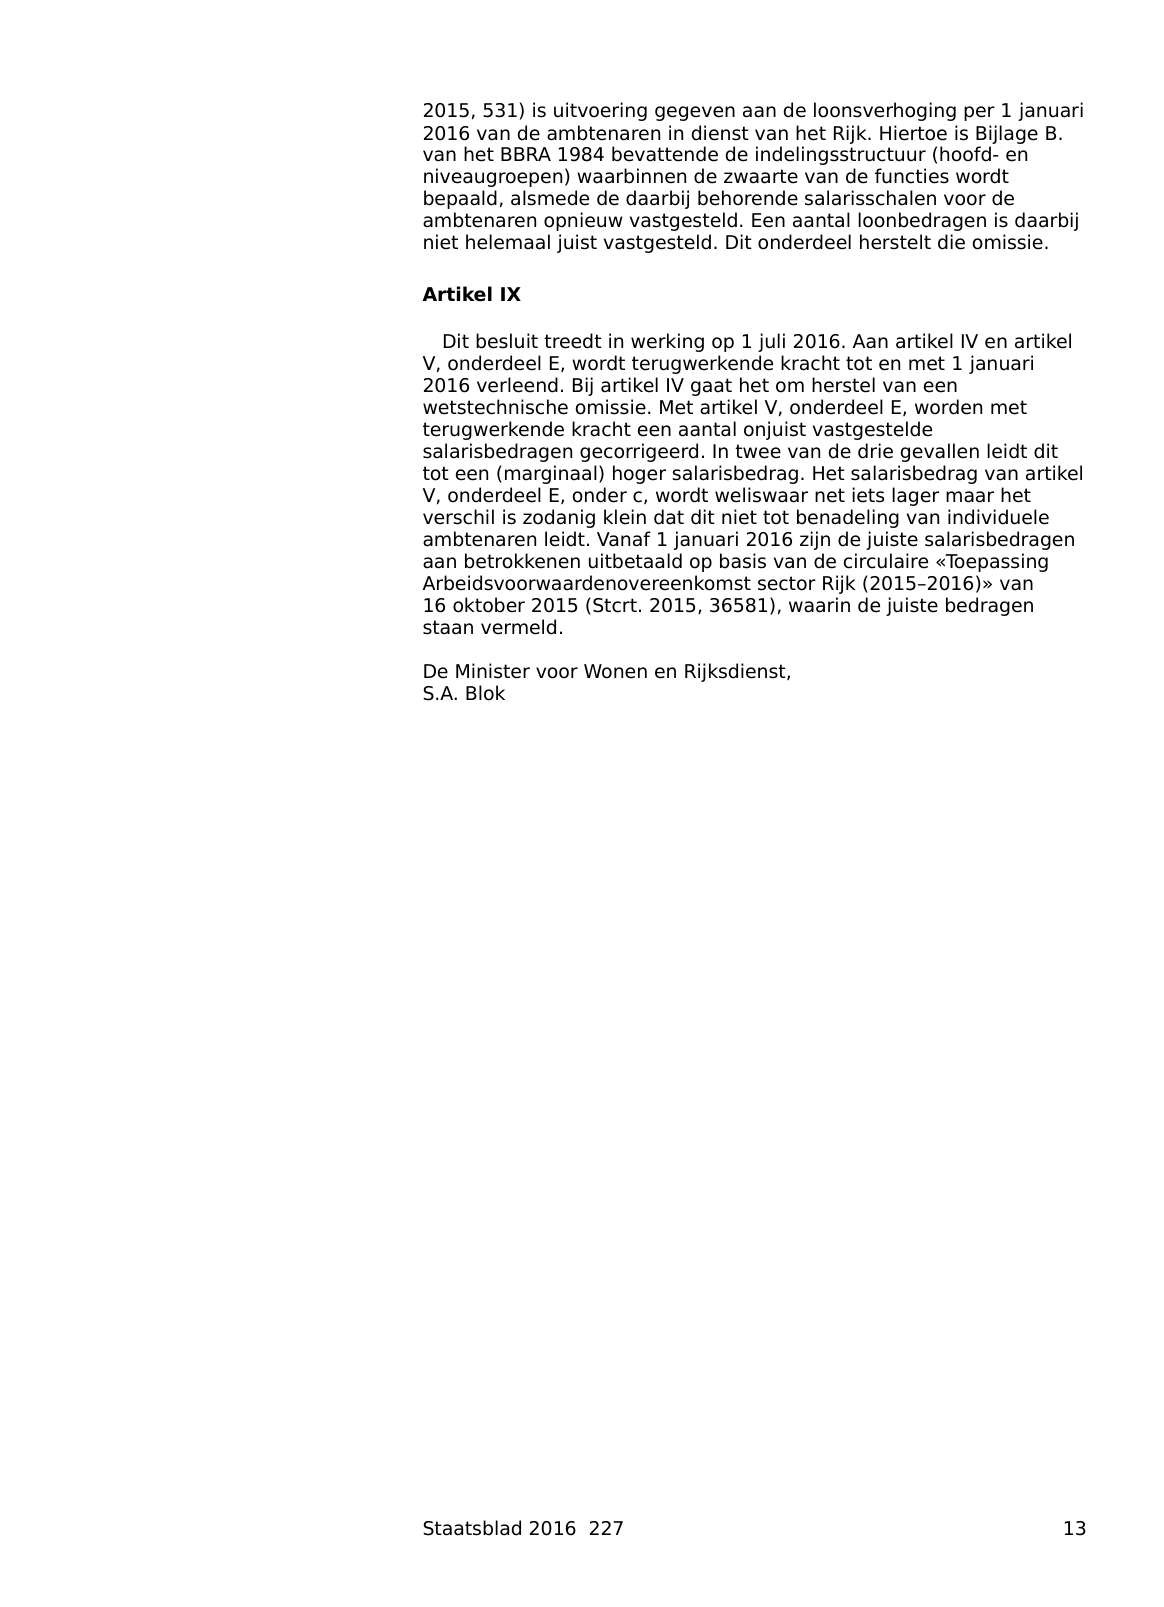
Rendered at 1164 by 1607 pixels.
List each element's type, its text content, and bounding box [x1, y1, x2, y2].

text 2015, 531) is uitvoering gegeven aan de loonsverhoging per 1 januari 2016 van de ambtenaren in dienst van het Rijk. Hiertoe is Bijlage B. van het BBRA 1984 bevattende de indelingsstructuur (hoofd- en niveaugroepen) waarbinnen de zwaarte van de functies wordt bepaald, alsmede de daarbij behorende salarisschalen voor de ambtenaren opnieuw vastgesteld. Een aantal loonbedragen is daarbij niet helemaal juist vastgesteld. Dit onderdeel herstelt die omissie. [422, 100, 1087, 254]
text Dit besluit treedt in werking op 1 juli 2016. Aan artikel IV en artikel V, onderdeel E, wordt terugwerkende kracht tot en met 1 januari 2016 verleend. Bij artikel IV gaat het om herstel van een wetstechnische omissie. Met artikel V, onderdeel E, worden met terugwerkende kracht een aantal onjuist vastgestelde salarisbedragen gecorrigeerd. In twee van de drie gevallen leidt dit tot een (marginaal) hoger salarisbedrag. Het salarisbedrag van artikel V, onderdeel E, onder c, wordt weliswaar net iets lager maar het verschil is zodanig klein dat dit niet tot benadeling van individuele ambtenaren leidt. Vanaf 1 januari 2016 zijn de juiste salarisbedragen aan betrokkenen uitbetaald op basis van de circulaire «Toepassing Arbeidsvoorwaardenovereenkomst sector Rijk (2015–2016)» van 16 oktober 2015 (Stcrt. 2015, 36581), waarin de juiste bedragen staan vermeld. [422, 331, 1087, 639]
subtitle Artikel IX [422, 284, 1087, 306]
text De Minister voor Wonen en Rijksdienst, S.A. Blok [422, 661, 1087, 705]
